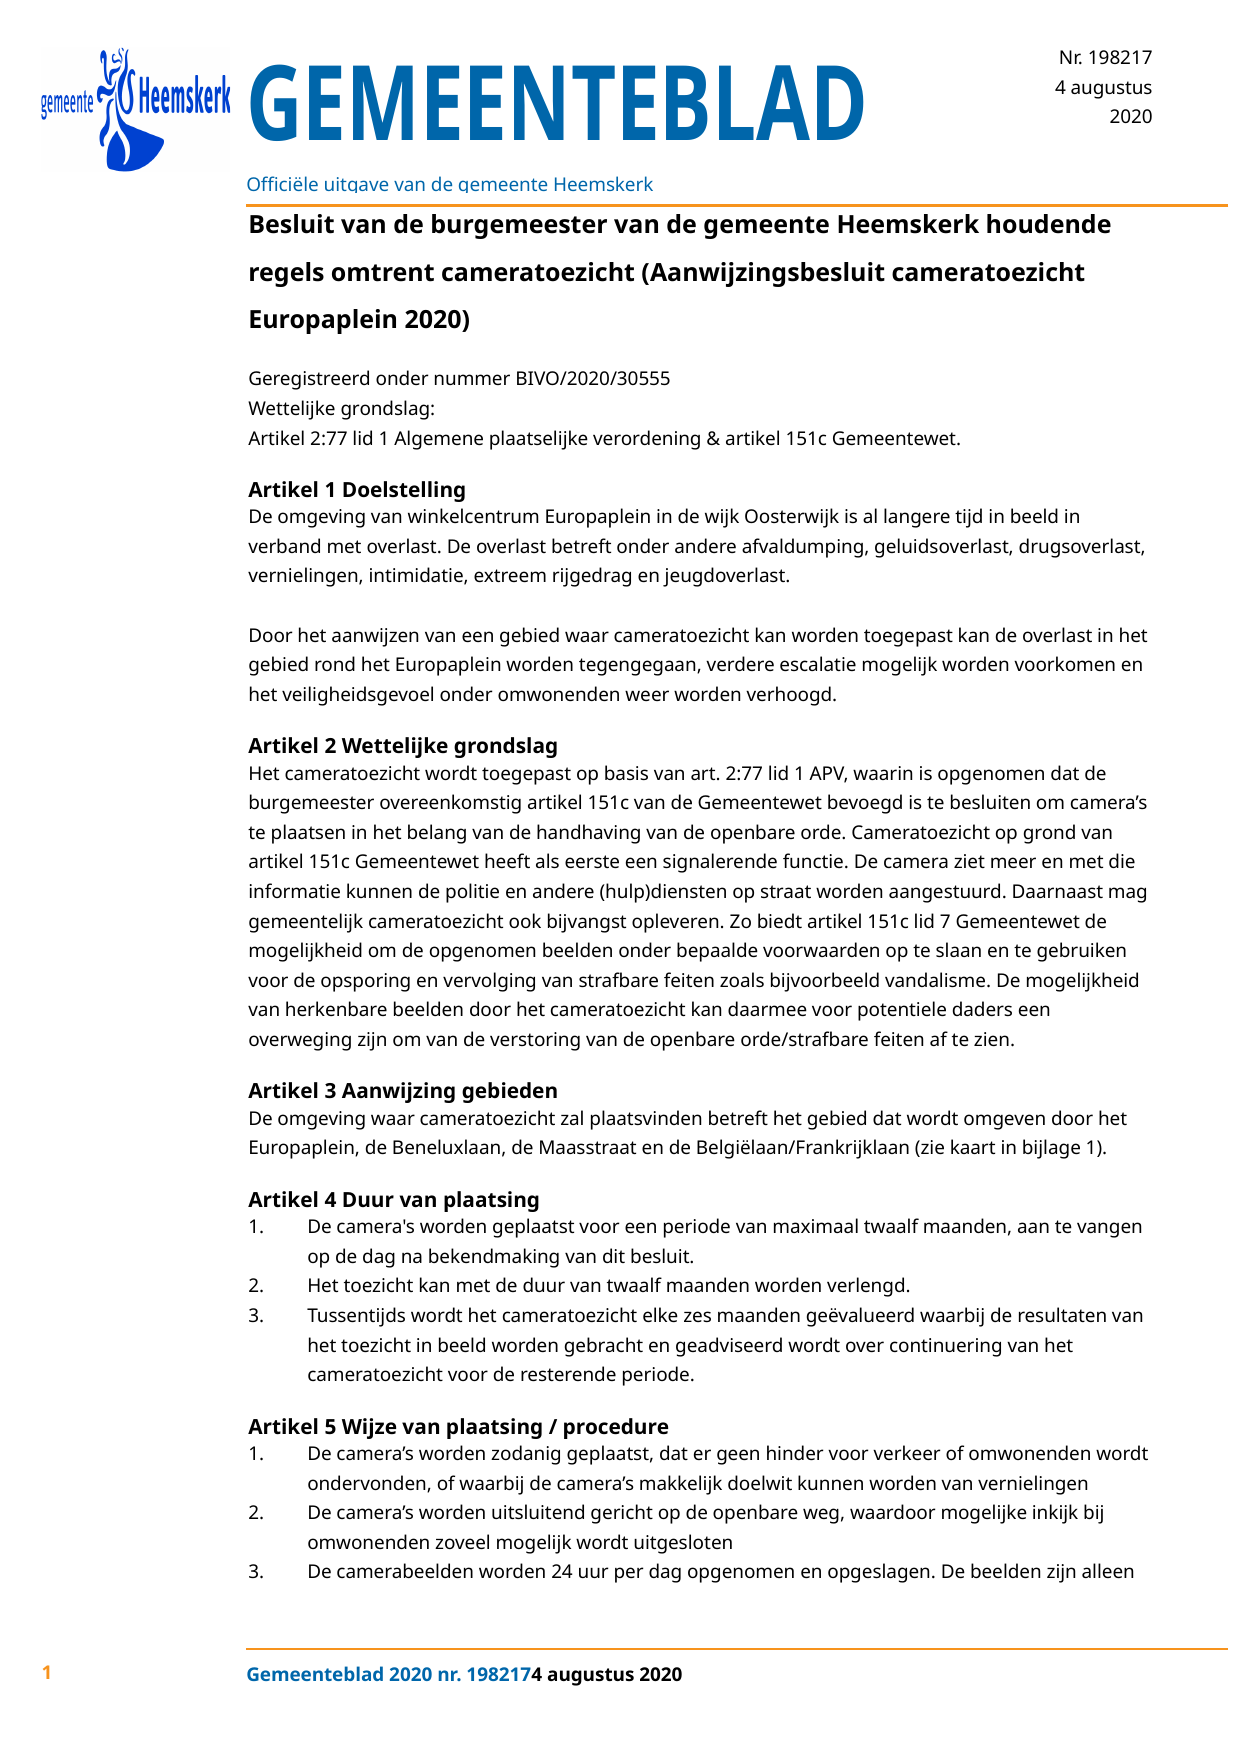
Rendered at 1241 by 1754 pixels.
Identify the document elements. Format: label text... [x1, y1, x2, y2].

text Wettelijke grondslag: [248, 395, 1152, 421]
text Het cameratoezicht wordt toegepast op basis van art. 2:77 lid 1 APV, waarin is opgenomen dat de burgemeester overeenkomstig artikel 151c van de Gemeentewet bevoegd is te besluiten om camera’s te plaatsen in het belang van de handhaving van de openbare orde. Cameratoezicht op grond van artikel 151c Gemeentewet heeft als eerste een signalerende functie. De camera ziet meer en met die informatie kunnen de politie en andere (hulp)diensten op straat worden aangestuurd. Daarnaast mag gemeentelijk cameratoezicht ook bijvangst opleveren. Zo biedt artikel 151c lid 7 Gemeentewet de mogelijkheid om de opgenomen beelden onder bepaalde voorwaarden op te slaan en te gebruiken voor de opsporing en vervolging van strafbare feiten zoals bijvoorbeeld vandalisme. De mogelijkheid van herkenbare beelden door het cameratoezicht kan daarmee voor potentiele daders een overweging zijn om van de verstoring van de openbare orde/strafbare feiten af te zien. [248, 760, 1152, 1052]
text Geregistreerd onder nummer BIVO/2020/30555 [248, 366, 1152, 391]
text Artikel 5 Wijze van plaatsing / procedure [248, 1412, 1152, 1440]
text De omgeving van winkelcentrum Europaplein in de wijk Oosterwijk is al langere tijd in beeld in verband met overlast. De overlast betreft onder andere afvaldumping, geluidsoverlast, drugsoverlast, vernielingen, intimidatie, extreem rijgedrag en jeugdoverlast. [248, 503, 1152, 588]
text Artikel 2:77 lid 1 Algemene plaatselijke verordening & artikel 151c Gemeentewet. [248, 425, 1152, 450]
text Artikel 3 Aanwijzing gebieden [248, 1077, 1152, 1105]
text De omgeving waar cameratoezicht zal plaatsvinden betreft het gebied dat wordt omgeven door het Europaplein, de Beneluxlaan, de Maasstraat en de Belgiëlaan/Frankrijklaan (zie kaart in bijlage 1). [248, 1105, 1152, 1160]
text Artikel 2 Wettelijke grondslag [248, 731, 1152, 760]
text Door het aanwijzen van een gebied waar cameratoezicht kan worden toegepast kan de overlast in het gebied rond het Europaplein worden tegengegaan, verdere escalatie mogelijk worden voorkomen en het veiligheidsgevoel onder omwonenden weer worden verhoogd. [248, 622, 1152, 707]
list De camera's worden geplaatst voor een periode van maximaal twaalf maanden, aan te vangen op de dag na bekendmaking van dit besluit. [248, 1213, 1152, 1269]
text Besluit van de burgemeester van de gemeente Heemskerk houdende regels omtrent cameratoezicht (Aanwijzingsbesluit cameratoezicht Europaplein 2020) [248, 207, 1152, 336]
picture [41, 47, 231, 172]
list De camerabeelden worden 24 uur per dag opgenomen en opgeslagen. De beelden zijn alleen [248, 1558, 1152, 1584]
text Artikel 4 Duur van plaatsing [248, 1185, 1152, 1213]
list De camera’s worden zodanig geplaatst, dat er geen hinder voor verkeer of omwonenden wordt ondervonden, of waarbij de camera’s makkelijk doelwit kunnen worden van vernielingen [248, 1440, 1152, 1496]
list De camera’s worden uitsluitend gericht op de openbare weg, waardoor mogelijke inkijk bij omwonenden zoveel mogelijk wordt uitgesloten [248, 1499, 1152, 1555]
list Het toezicht kan met de duur van twaalf maanden worden verlengd. [248, 1273, 1152, 1298]
list Tussentijds wordt het cameratoezicht elke zes maanden geëvalueerd waarbij de resultaten van het toezicht in beeld worden gebracht en geadviseerd wordt over continuering van het cameratoezicht voor de resterende periode. [248, 1302, 1152, 1387]
text Artikel 1 Doelstelling [248, 475, 1152, 503]
